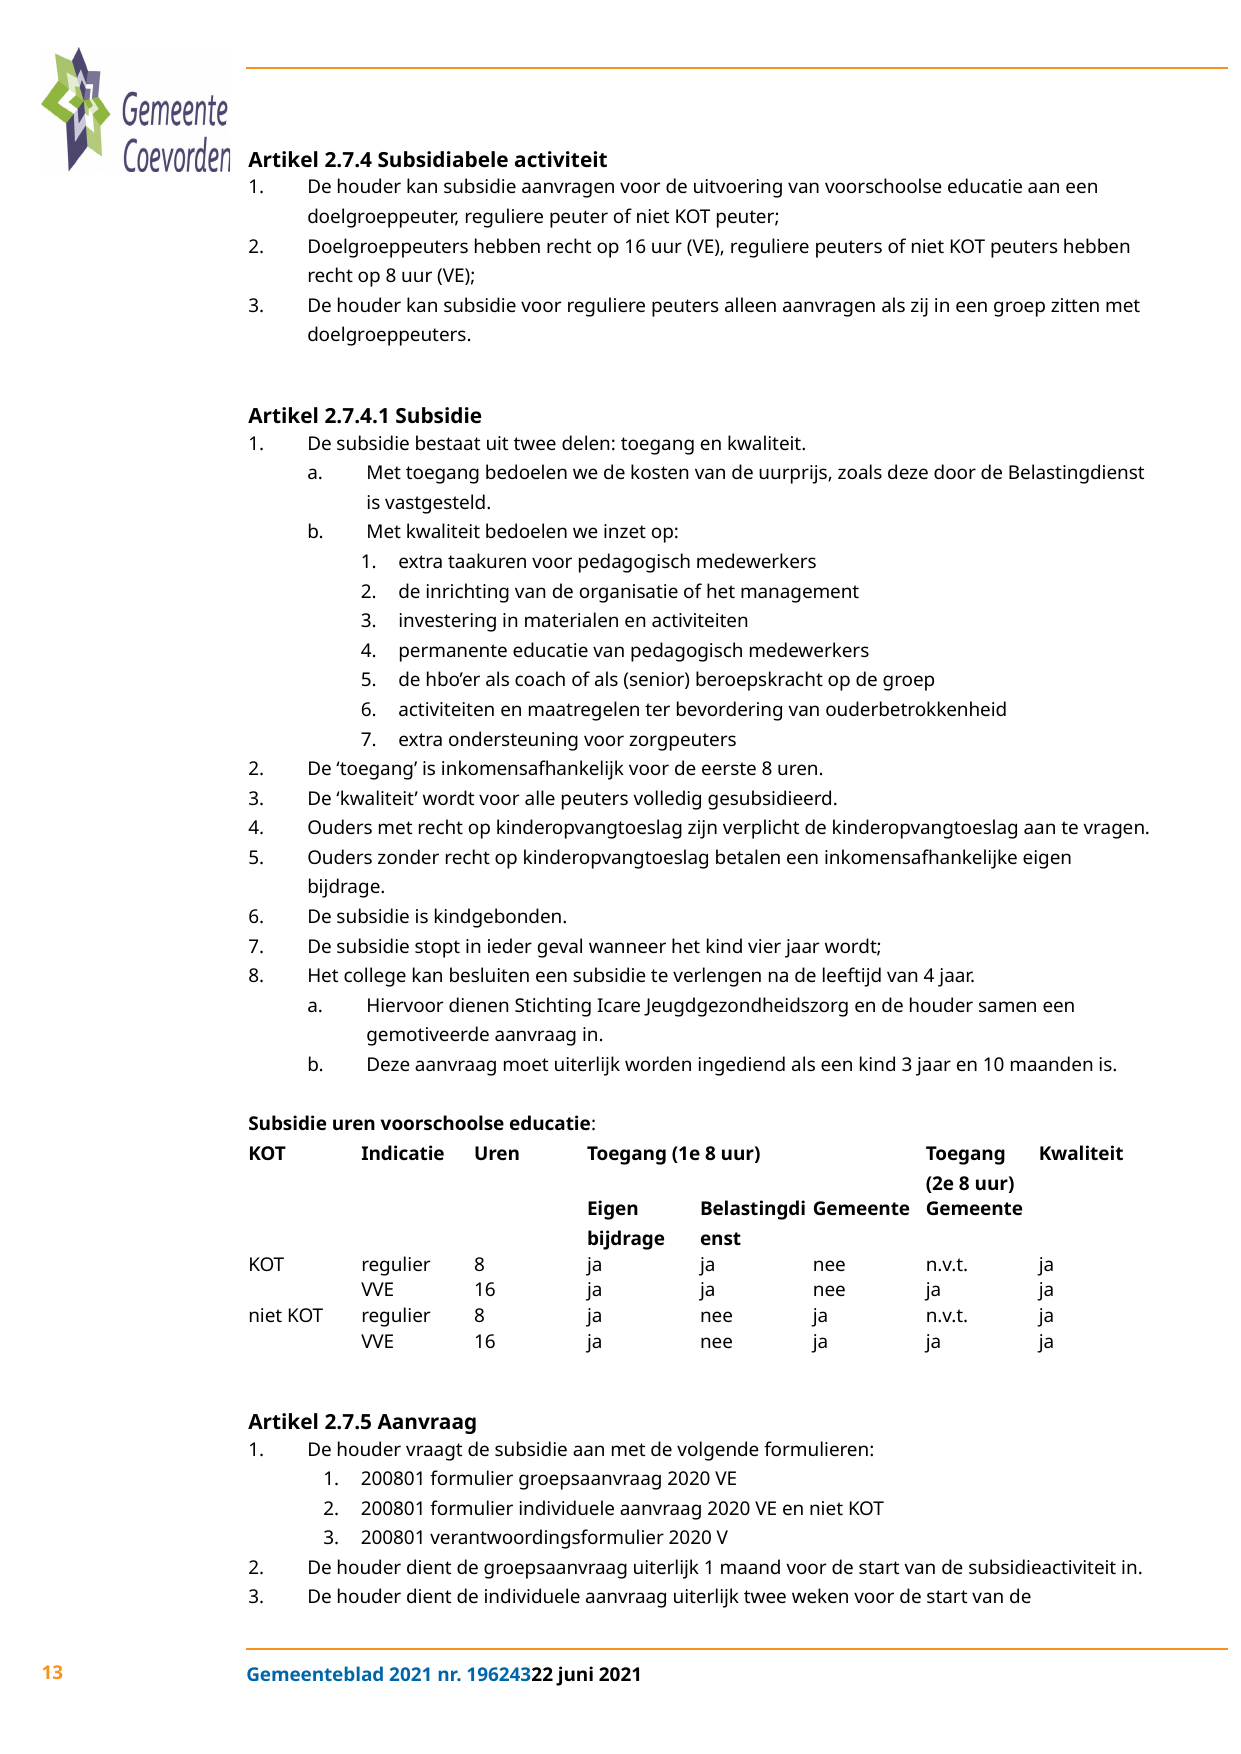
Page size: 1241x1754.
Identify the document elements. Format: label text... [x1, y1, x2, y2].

table_header Toegang (1e 8 uur) [587, 1140, 926, 1195]
table_cell ja [587, 1251, 700, 1276]
table_cell ja [1039, 1302, 1152, 1328]
list Met toegang bedoelen we de kosten van de uurprijs, zoals deze door de Belastingdienst is vastgesteld. [307, 459, 1152, 515]
list permanente educatie van pedagogisch medewerkers [361, 637, 1152, 663]
list Ouders met recht op kinderopvangtoeslag zijn verplicht de kinderopvangtoeslag aan te vragen. [248, 814, 1152, 840]
text Artikel 2.7.4.1 Subsidie [248, 402, 1152, 430]
table_cell regulier [361, 1302, 474, 1328]
table_cell nee [813, 1276, 926, 1302]
list De ‘kwaliteit’ wordt voor alle peuters volledig gesubsidieerd. [248, 785, 1152, 811]
table_cell ja [926, 1276, 1038, 1302]
table_cell VVE [361, 1276, 474, 1302]
list de hbo’er als coach of als (senior) beroepskracht op de groep [361, 667, 1152, 692]
table_cell ja [1039, 1251, 1152, 1276]
list Doelgroeppeuters hebben recht op 16 uur (VE), reguliere peuters of niet KOT peuters hebben recht op 8 uur (VE); [248, 233, 1152, 288]
picture [41, 47, 231, 172]
table_cell ja [700, 1276, 813, 1302]
list De houder kan subsidie voor reguliere peuters alleen aanvragen als zij in een groep zitten met doelgroeppeuters. [248, 292, 1152, 347]
table_cell [248, 1276, 361, 1302]
table_cell 16 [474, 1276, 587, 1302]
table_cell regulier [361, 1251, 474, 1276]
text Subsidie uren voorschoolse educatie: [248, 1110, 1152, 1136]
list 200801 formulier individuele aanvraag 2020 VE en niet KOT [323, 1495, 1152, 1521]
table_cell [248, 1328, 361, 1354]
table_header Indicatie [361, 1140, 474, 1195]
table_header KOT [248, 1140, 361, 1195]
list Het college kan besluiten een subsidie te verlengen na de leeftijd van 4 jaar. [248, 962, 1152, 988]
list Deze aanvraag moet uiterlijk worden ingediend als een kind 3 jaar en 10 maanden is. [307, 1051, 1152, 1077]
table_cell [1039, 1195, 1152, 1251]
table_cell nee [700, 1328, 813, 1354]
list De subsidie stopt in ieder geval wanneer het kind vier jaar wordt; [248, 933, 1152, 959]
table_cell nee [813, 1251, 926, 1276]
table_cell niet KOT [248, 1302, 361, 1328]
table_cell Eigen bijdrage [587, 1195, 700, 1251]
table_cell ja [1039, 1328, 1152, 1354]
list De ‘toegang’ is inkomensafhankelijk voor de eerste 8 uren. [248, 755, 1152, 781]
list Hiervoor dienen Stichting Icare Jeugdgezondheidszorg en de houder samen een gemotiveerde aanvraag in. [307, 992, 1152, 1047]
table_cell KOT [248, 1251, 361, 1276]
list extra taakuren voor pedagogisch medewerkers [361, 548, 1152, 574]
table_cell [361, 1195, 474, 1251]
list De subsidie bestaat uit twee delen: toegang en kwaliteit. [248, 430, 1152, 456]
table_cell VVE [361, 1328, 474, 1354]
table_cell ja [587, 1328, 700, 1354]
list Ouders zonder recht op kinderopvangtoeslag betalen een inkomensafhankelijke eigen bijdrage. [248, 844, 1152, 899]
table_cell ja [587, 1276, 700, 1302]
text Artikel 2.7.4 Subsidiabele activiteit [248, 145, 1152, 174]
list activiteiten en maatregelen ter bevordering van ouderbetrokkenheid [361, 696, 1152, 722]
table_cell Gemeente [926, 1195, 1038, 1251]
list De houder dient de groepsaanvraag uiterlijk 1 maand voor de start van de subsidieactiviteit in. [248, 1554, 1152, 1580]
table_cell [474, 1195, 587, 1251]
list De houder vraagt de subsidie aan met de volgende formulieren: [248, 1436, 1152, 1461]
list extra ondersteuning voor zorgpeuters [361, 726, 1152, 752]
list Met kwaliteit bedoelen we inzet op: [307, 519, 1152, 544]
table_cell ja [700, 1251, 813, 1276]
list investering in materialen en activiteiten [361, 607, 1152, 633]
list De houder dient de individuele aanvraag uiterlijk twee weken voor de start van de [248, 1584, 1152, 1609]
list de inrichting van de organisatie of het management [361, 578, 1152, 604]
list De houder kan subsidie aanvragen voor de uitvoering van voorschoolse educatie aan een doelgroeppeuter, reguliere peuter of niet KOT peuter; [248, 174, 1152, 229]
list 200801 verantwoordingsformulier 2020 V [323, 1524, 1152, 1550]
table_cell n.v.t. [926, 1251, 1038, 1276]
list 200801 formulier groepsaanvraag 2020 VE [323, 1465, 1152, 1491]
table_cell ja [587, 1302, 700, 1328]
text Artikel 2.7.5 Aanvraag [248, 1407, 1152, 1436]
table_cell ja [1039, 1276, 1152, 1302]
table_cell [248, 1195, 361, 1251]
table_cell 8 [474, 1251, 587, 1276]
table_cell n.v.t. [926, 1302, 1038, 1328]
table_cell ja [926, 1328, 1038, 1354]
table_cell Belastingdienst [700, 1195, 813, 1251]
table_header Toegang (2e 8 uur) [926, 1140, 1038, 1195]
table_cell nee [700, 1302, 813, 1328]
table_cell ja [813, 1302, 926, 1328]
table_cell 8 [474, 1302, 587, 1328]
table_cell ja [813, 1328, 926, 1354]
table_header Uren [474, 1140, 587, 1195]
table_cell Gemeente [813, 1195, 926, 1251]
table_cell 16 [474, 1328, 587, 1354]
table_header Kwaliteit [1039, 1140, 1152, 1195]
list De subsidie is kindgebonden. [248, 903, 1152, 929]
